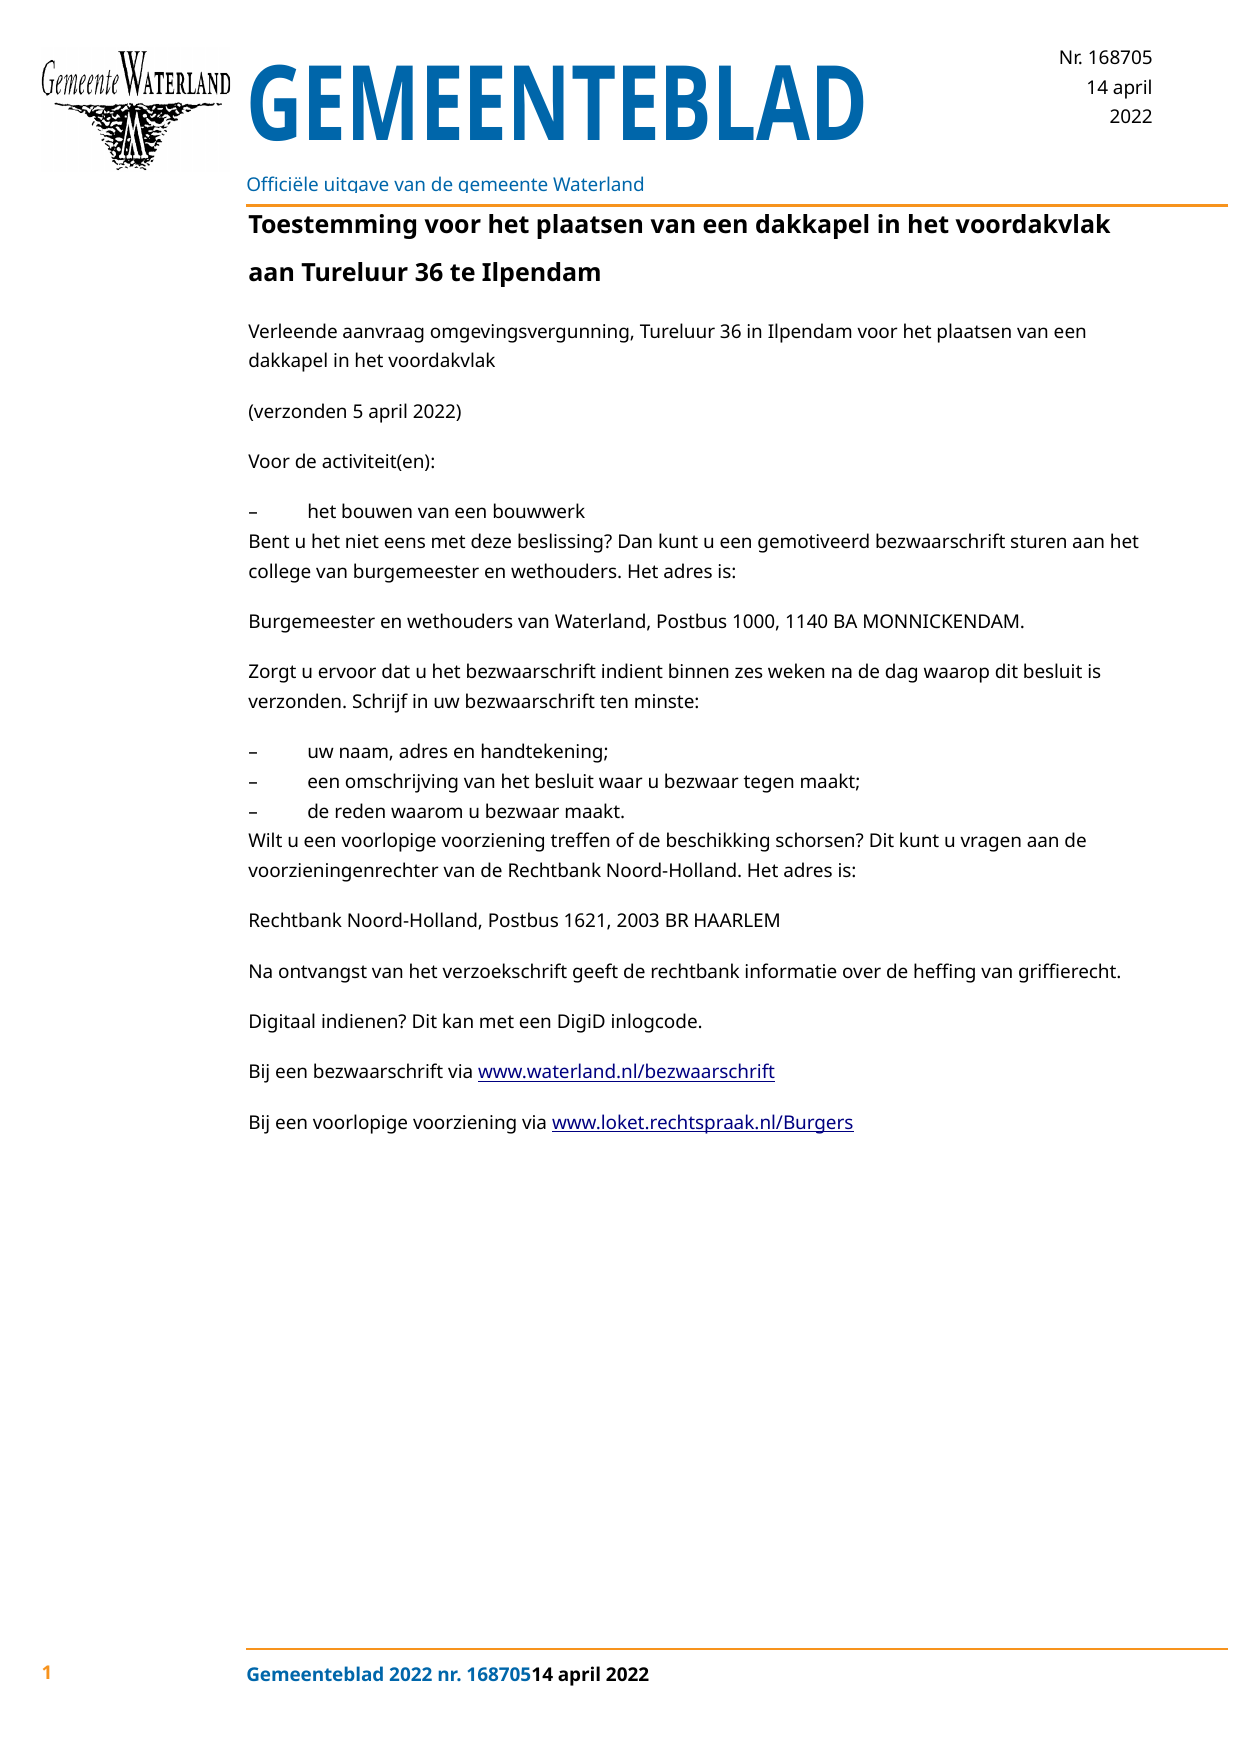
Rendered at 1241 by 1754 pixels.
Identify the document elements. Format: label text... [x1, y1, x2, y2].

text Verleende aanvraag omgevingsvergunning, Tureluur 36 in Ilpendam voor het plaatsen van een dakkapel in het voordakvlak [248, 318, 1152, 373]
text (verzonden 5 april 2022) [248, 398, 1152, 424]
text Rechtbank Noord-Holland, Postbus 1621, 2003 BR HAARLEM [248, 907, 1152, 933]
text Voor de activiteit(en): [248, 448, 1152, 474]
text Digitaal indienen? Dit kan met een DigiD inlogcode. [248, 1008, 1152, 1034]
text Zorgt u ervoor dat u het bezwaarschrift indient binnen zes weken na de dag waarop dit besluit is verzonden. Schrijf in uw bezwaarschrift ten minste: [248, 659, 1152, 714]
text Burgemeester en wethouders van Waterland, Postbus 1000, 1140 BA MONNICKENDAM. [248, 608, 1152, 634]
text Toestemming voor het plaatsen van een dakkapel in het voordakvlak aan Tureluur 36 te Ilpendam [248, 207, 1152, 288]
list het bouwen van een bouwwerk [248, 499, 1152, 524]
text Bent u het niet eens met deze beslissing? Dan kunt u een gemotiveerd bezwaarschrift sturen aan het college van burgemeester en wethouders. Het adres is: [248, 528, 1152, 584]
list een omschrijving van het besluit waar u bezwaar tegen maakt; [248, 768, 1152, 794]
list de reden waarom u bezwaar maakt. [248, 798, 1152, 824]
text Bij een bezwaarschrift via www.waterland.nl/bezwaarschrift [248, 1059, 1152, 1084]
text Bij een voorlopige voorziening via www.loket.rechtspraak.nl/Burgers [248, 1109, 1152, 1135]
text Na ontvangst van het verzoekschrift geeft de rechtbank informatie over de heffing van griffierecht. [248, 958, 1152, 984]
list uw naam, adres en handtekening; [248, 739, 1152, 764]
text Wilt u een voorlopige voorziening treffen of de beschikking schorsen? Dit kunt u vragen aan de voorzieningenrechter van de Rechtbank Noord-Holland. Het adres is: [248, 827, 1152, 883]
picture [41, 47, 231, 172]
